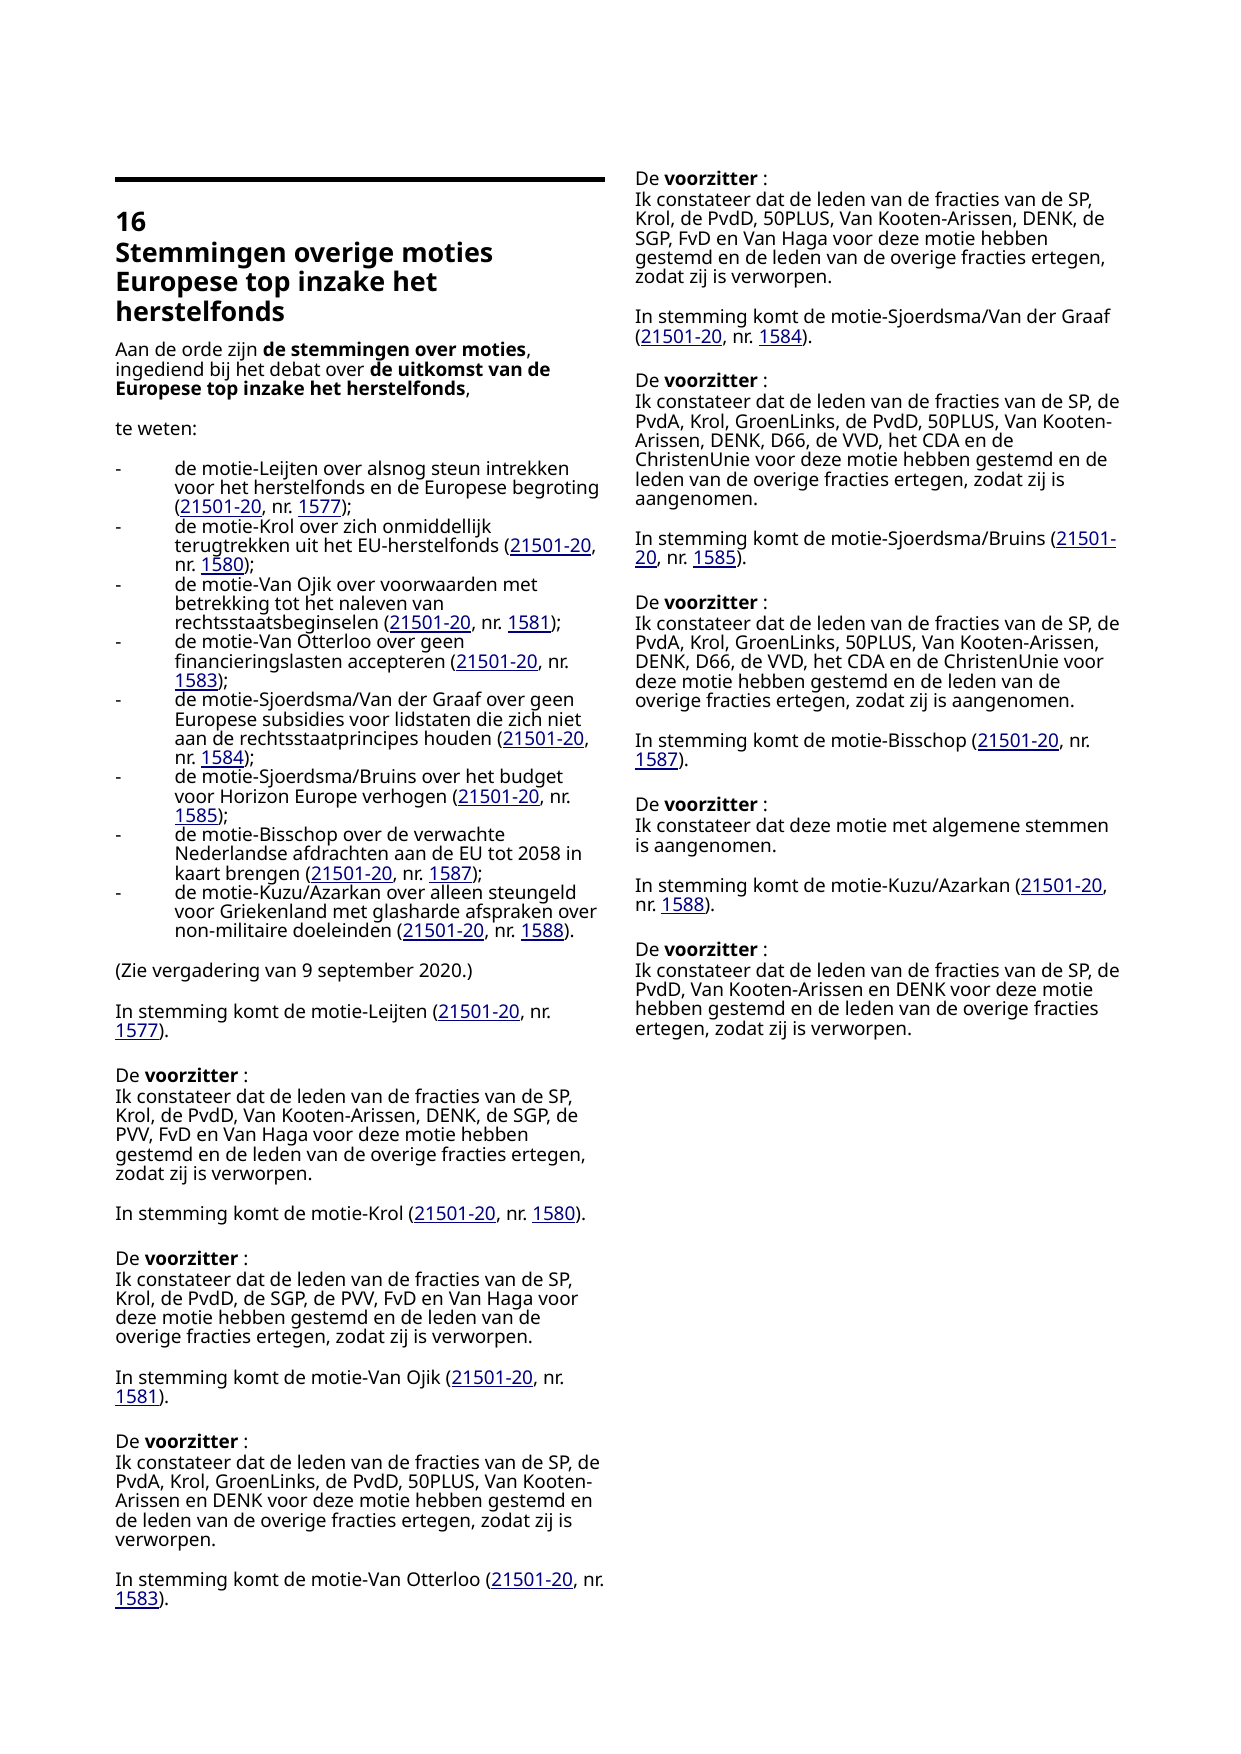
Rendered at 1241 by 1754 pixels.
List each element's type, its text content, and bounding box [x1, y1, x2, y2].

text In stemming komt de motie-Kuzu/Azarkan (21501-20, nr. 1588). [635, 877, 1125, 915]
text Ik constateer dat de leden van de fracties van de SP, de PvdA, Krol, GroenLinks, de PvdD, 50PLUS, Van Kooten-Arissen, DENK, D66, de VVD, het CDA en de ChristenUnie voor deze motie hebben gestemd en de leden van de overige fracties ertegen, zodat zij is aangenomen. [635, 393, 1125, 509]
text In stemming komt de motie-Bisschop (21501-20, nr. 1587). [635, 732, 1125, 771]
text Ik constateer dat de leden van de fracties van de SP, Krol, de PvdD, 50PLUS, Van Kooten-Arissen, DENK, de SGP, FvD en Van Haga voor deze motie hebben gestemd en de leden van de overige fracties ertegen, zodat zij is verworpen. [635, 191, 1125, 287]
list de motie-Sjoerdsma/Van der Graaf over geen Europese subsidies voor lidstaten die zich niet aan de rechtsstaatprincipes houden (21501-20, nr. 1584); [115, 691, 605, 768]
text In stemming komt de motie-Van Ojik (21501-20, nr. 1581). [115, 1369, 605, 1407]
list de motie-Bisschop over de verwachte Nederlandse afdrachten aan de EU tot 2058 in kaart brengen (21501-20, nr. 1587); [115, 826, 605, 884]
list de motie-Leijten over alsnog steun intrekken voor het herstelfonds en de Europese begroting (21501-20, nr. 1577); [115, 460, 605, 518]
text Ik constateer dat de leden van de fracties van de SP, de PvdD, Van Kooten-Arissen en DENK voor deze motie hebben gestemd en de leden van de overige fracties ertegen, zodat zij is verworpen. [635, 962, 1125, 1039]
text De voorzitter : [115, 1062, 605, 1088]
text De voorzitter : [635, 792, 1125, 817]
text Stemmingen overige moties Europese top inzake het herstelfonds [115, 239, 605, 341]
text Ik constateer dat de leden van de fracties van de SP, de PvdA, Krol, GroenLinks, 50PLUS, Van Kooten-Arissen, DENK, D66, de VVD, het CDA en de ChristenUnie voor deze motie hebben gestemd en de leden van de overige fracties ertegen, zodat zij is aangenomen. [635, 615, 1125, 711]
text De voorzitter : [635, 936, 1125, 962]
list de motie-Van Otterloo over geen financieringslasten accepteren (21501-20, nr. 1583); [115, 633, 605, 691]
text De voorzitter : [115, 1428, 605, 1454]
list de motie-Krol over zich onmiddellijk terugtrekken uit het EU-herstelfonds (21501-20, nr. 1580); [115, 518, 605, 576]
text Ik constateer dat de leden van de fracties van de SP, de PvdA, Krol, GroenLinks, de PvdD, 50PLUS, Van Kooten-Arissen en DENK voor deze motie hebben gestemd en de leden van de overige fracties ertegen, zodat zij is verworpen. [115, 1454, 605, 1550]
text te weten: [115, 420, 605, 439]
text De voorzitter : [635, 589, 1125, 615]
text (Zie vergadering van 9 september 2020.) [115, 962, 605, 982]
list de motie-Kuzu/Azarkan over alleen steungeld voor Griekenland met glasharde afspraken over non-militaire doeleinden (21501-20, nr. 1588). [115, 884, 605, 942]
text In stemming komt de motie-Sjoerdsma/Van der Graaf (21501-20, nr. 1584). [635, 308, 1125, 347]
list de motie-Sjoerdsma/Bruins over het budget voor Horizon Europe verhogen (21501-20, nr. 1585); [115, 768, 605, 826]
text In stemming komt de motie-Leijten (21501-20, nr. 1577). [115, 1003, 605, 1041]
list de motie-Van Ojik over voorwaarden met betrekking tot het naleven van rechtsstaatsbeginselen (21501-20, nr. 1581); [115, 576, 605, 633]
text In stemming komt de motie-Sjoerdsma/Bruins (21501-20, nr. 1585). [635, 530, 1125, 568]
text In stemming komt de motie-Van Otterloo (21501-20, nr. 1583). [115, 1571, 605, 1609]
text In stemming komt de motie-Krol (21501-20, nr. 1580). [115, 1205, 605, 1224]
text Ik constateer dat de leden van de fracties van de SP, Krol, de PvdD, Van Kooten-Arissen, DENK, de SGP, de PVV, FvD en Van Haga voor deze motie hebben gestemd en de leden van de overige fracties ertegen, zodat zij is verworpen. [115, 1088, 605, 1184]
text Ik constateer dat deze motie met algemene stemmen is aangenomen. [635, 817, 1125, 856]
text De voorzitter : [635, 368, 1125, 393]
text Aan de orde zijn de stemmingen over moties, ingediend bij het debat over de uitkomst van de Europese top inzake het herstelfonds, [115, 341, 605, 399]
text 16 [115, 203, 605, 239]
text De voorzitter : [115, 1245, 605, 1271]
text De voorzitter : [635, 165, 1125, 191]
text Ik constateer dat de leden van de fracties van de SP, Krol, de PvdD, de SGP, de PVV, FvD en Van Haga voor deze motie hebben gestemd en de leden van de overige fracties ertegen, zodat zij is verworpen. [115, 1271, 605, 1348]
